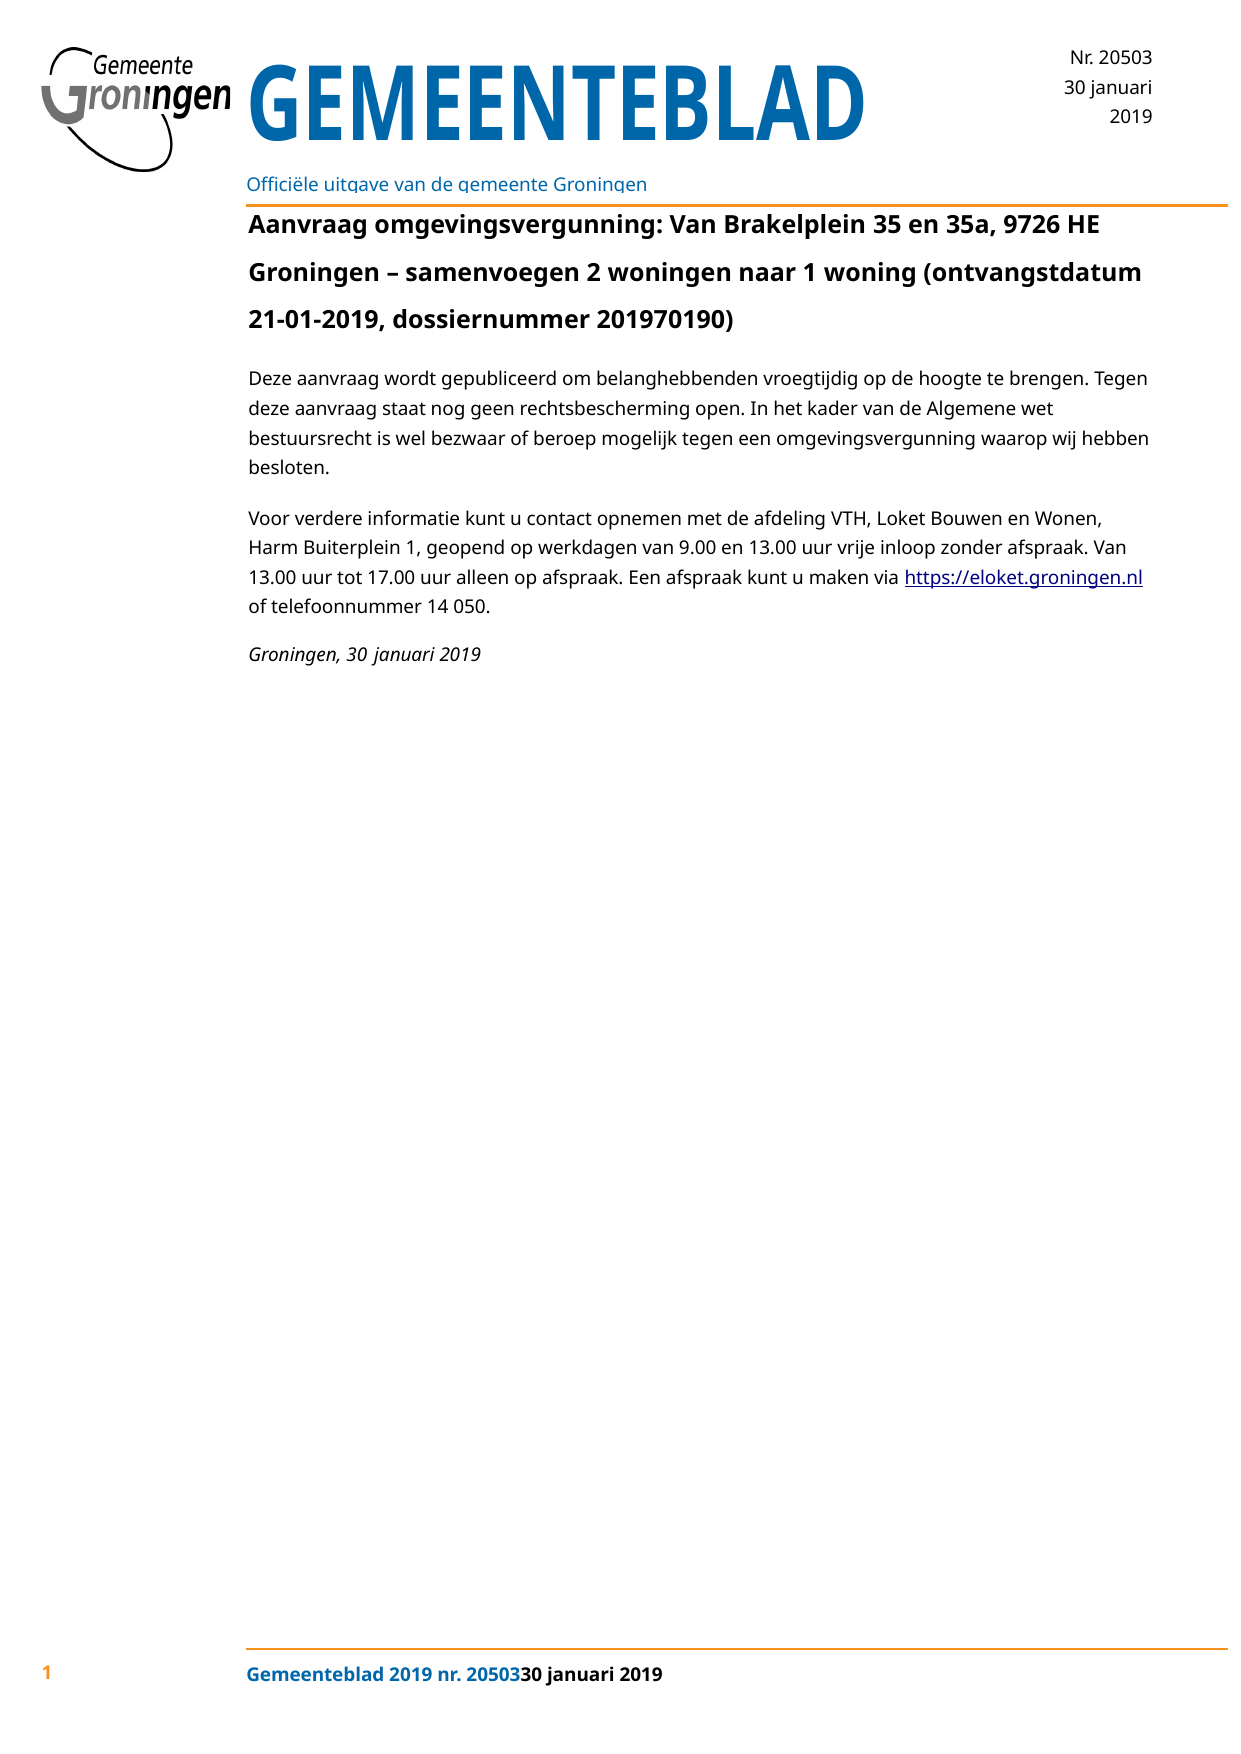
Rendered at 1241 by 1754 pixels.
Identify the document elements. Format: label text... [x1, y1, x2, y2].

text Groningen, 30 januari 2019 [248, 641, 1152, 667]
text Deze aanvraag wordt gepubliceerd om belanghebbenden vroegtijdig op de hoogte te brengen. Tegen deze aanvraag staat nog geen rechtsbescherming open. In het kader van de Algemene wet bestuursrecht is wel bezwaar of beroep mogelijk tegen een omgevingsvergunning waarop wij hebben besloten. [248, 366, 1152, 480]
text Voor verdere informatie kunt u contact opnemen met de afdeling VTH, Loket Bouwen en Wonen, Harm Buiterplein 1, geopend op werkdagen van 9.00 en 13.00 uur vrije inloop zonder afspraak. Van 13.00 uur tot 17.00 uur alleen op afspraak. Een afspraak kunt u maken via https://eloket.groningen.nl of telefoonnummer 14 050. [248, 505, 1152, 619]
picture [41, 47, 231, 172]
text Aanvraag omgevingsvergunning: Van Brakelplein 35 en 35a, 9726 HE Groningen – samenvoegen 2 woningen naar 1 woning (ontvangstdatum 21-01-2019, dossiernummer 201970190) [248, 207, 1152, 336]
